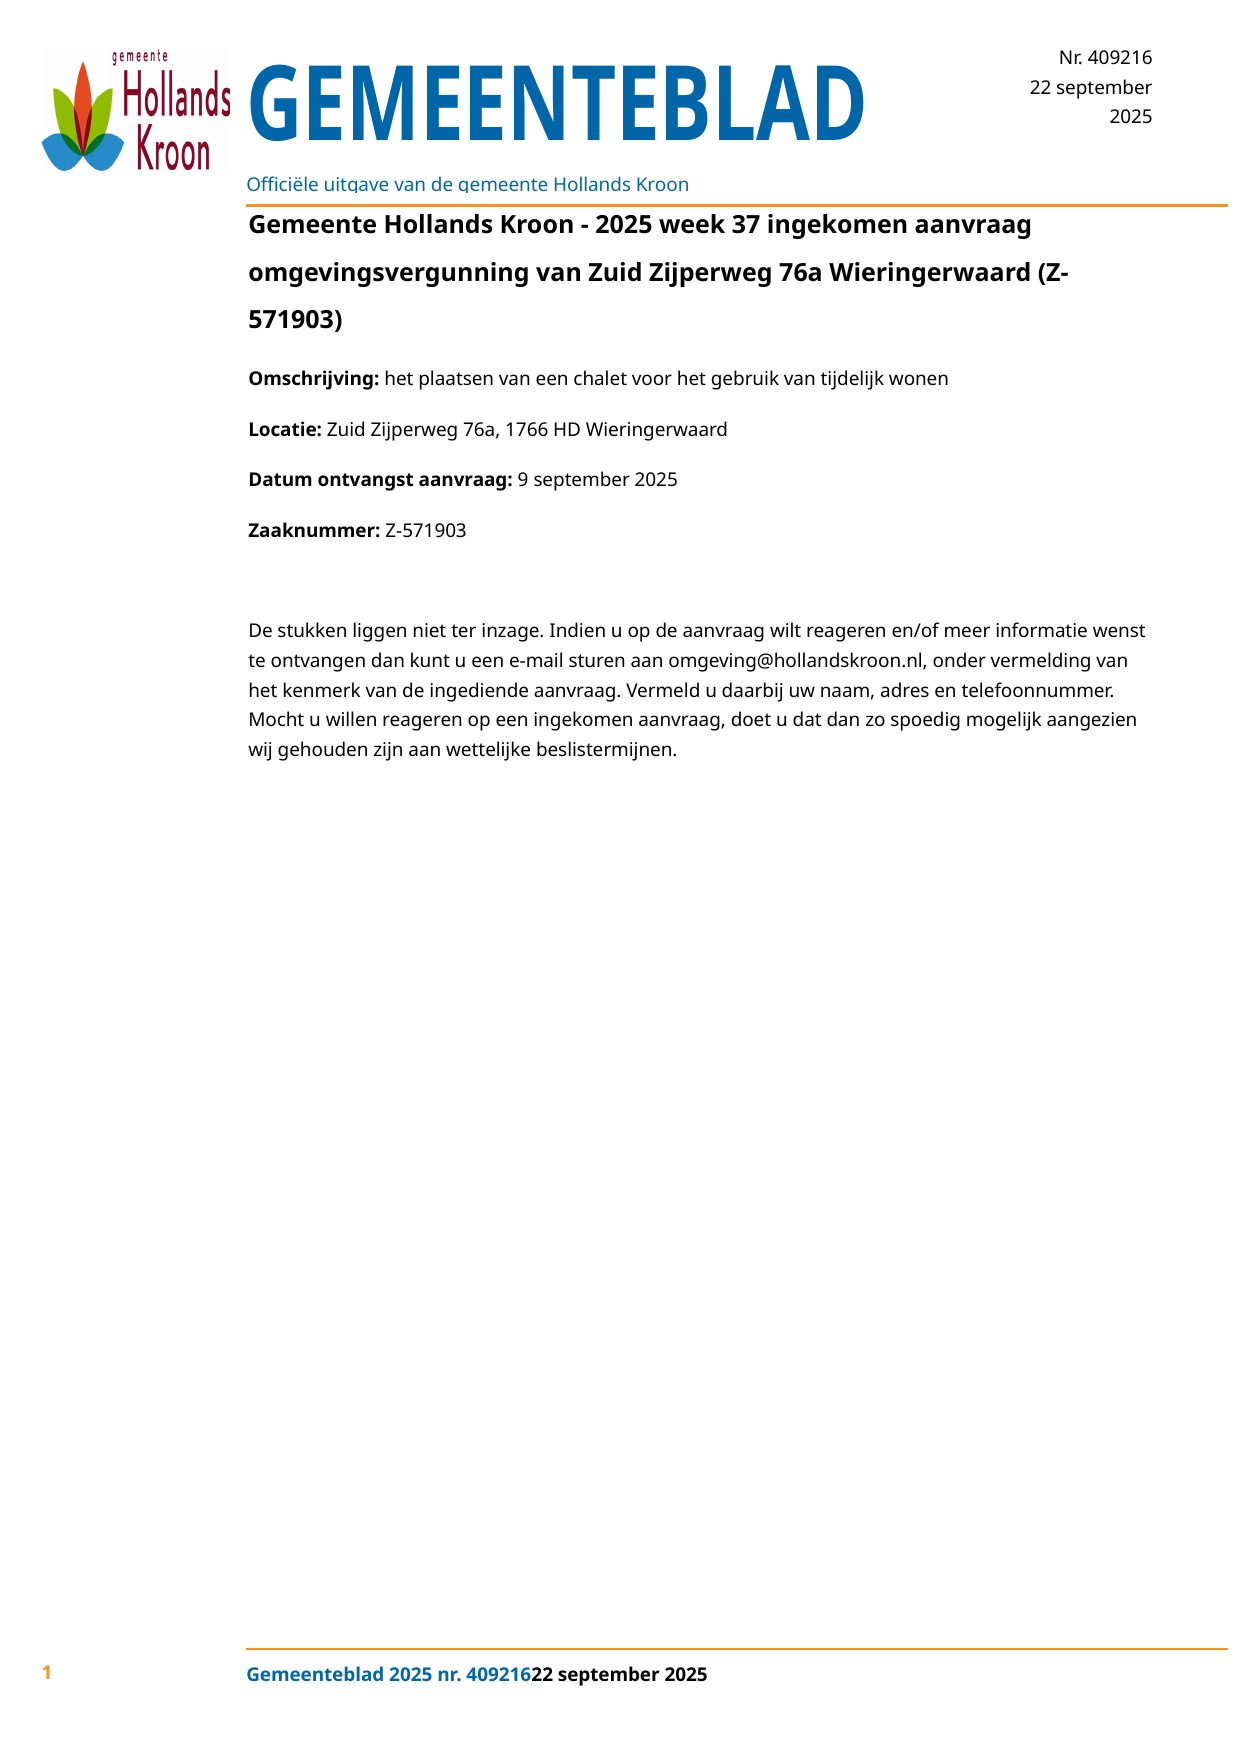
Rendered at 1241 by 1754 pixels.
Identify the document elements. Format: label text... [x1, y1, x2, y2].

text De stukken liggen niet ter inzage. Indien u op de aanvraag wilt reageren en/of meer informatie wenst te ontvangen dan kunt u een e-mail sturen aan omgeving@hollandskroon.nl, onder vermelding van het kenmerk van de ingediende aanvraag. Vermeld u daarbij uw naam, adres en telefoonnummer. Mocht u willen reageren op een ingekomen aanvraag, doet u dat dan zo spoedig mogelijk aangezien wij gehouden zijn aan wettelijke beslistermijnen. [248, 618, 1152, 762]
text Zaaknummer: Z-571903 [248, 517, 1152, 542]
text Omschrijving: het plaatsen van een chalet voor het gebruik van tijdelijk wonen [248, 366, 1152, 391]
text Locatie: Zuid Zijperweg 76a, 1766 HD Wieringerwaard [248, 416, 1152, 442]
text Datum ontvangst aanvraag: 9 september 2025 [248, 466, 1152, 492]
picture [41, 47, 231, 172]
text Gemeente Hollands Kroon - 2025 week 37 ingekomen aanvraag omgevingsvergunning van Zuid Zijperweg 76a Wieringerwaard (Z-571903) [248, 207, 1152, 336]
